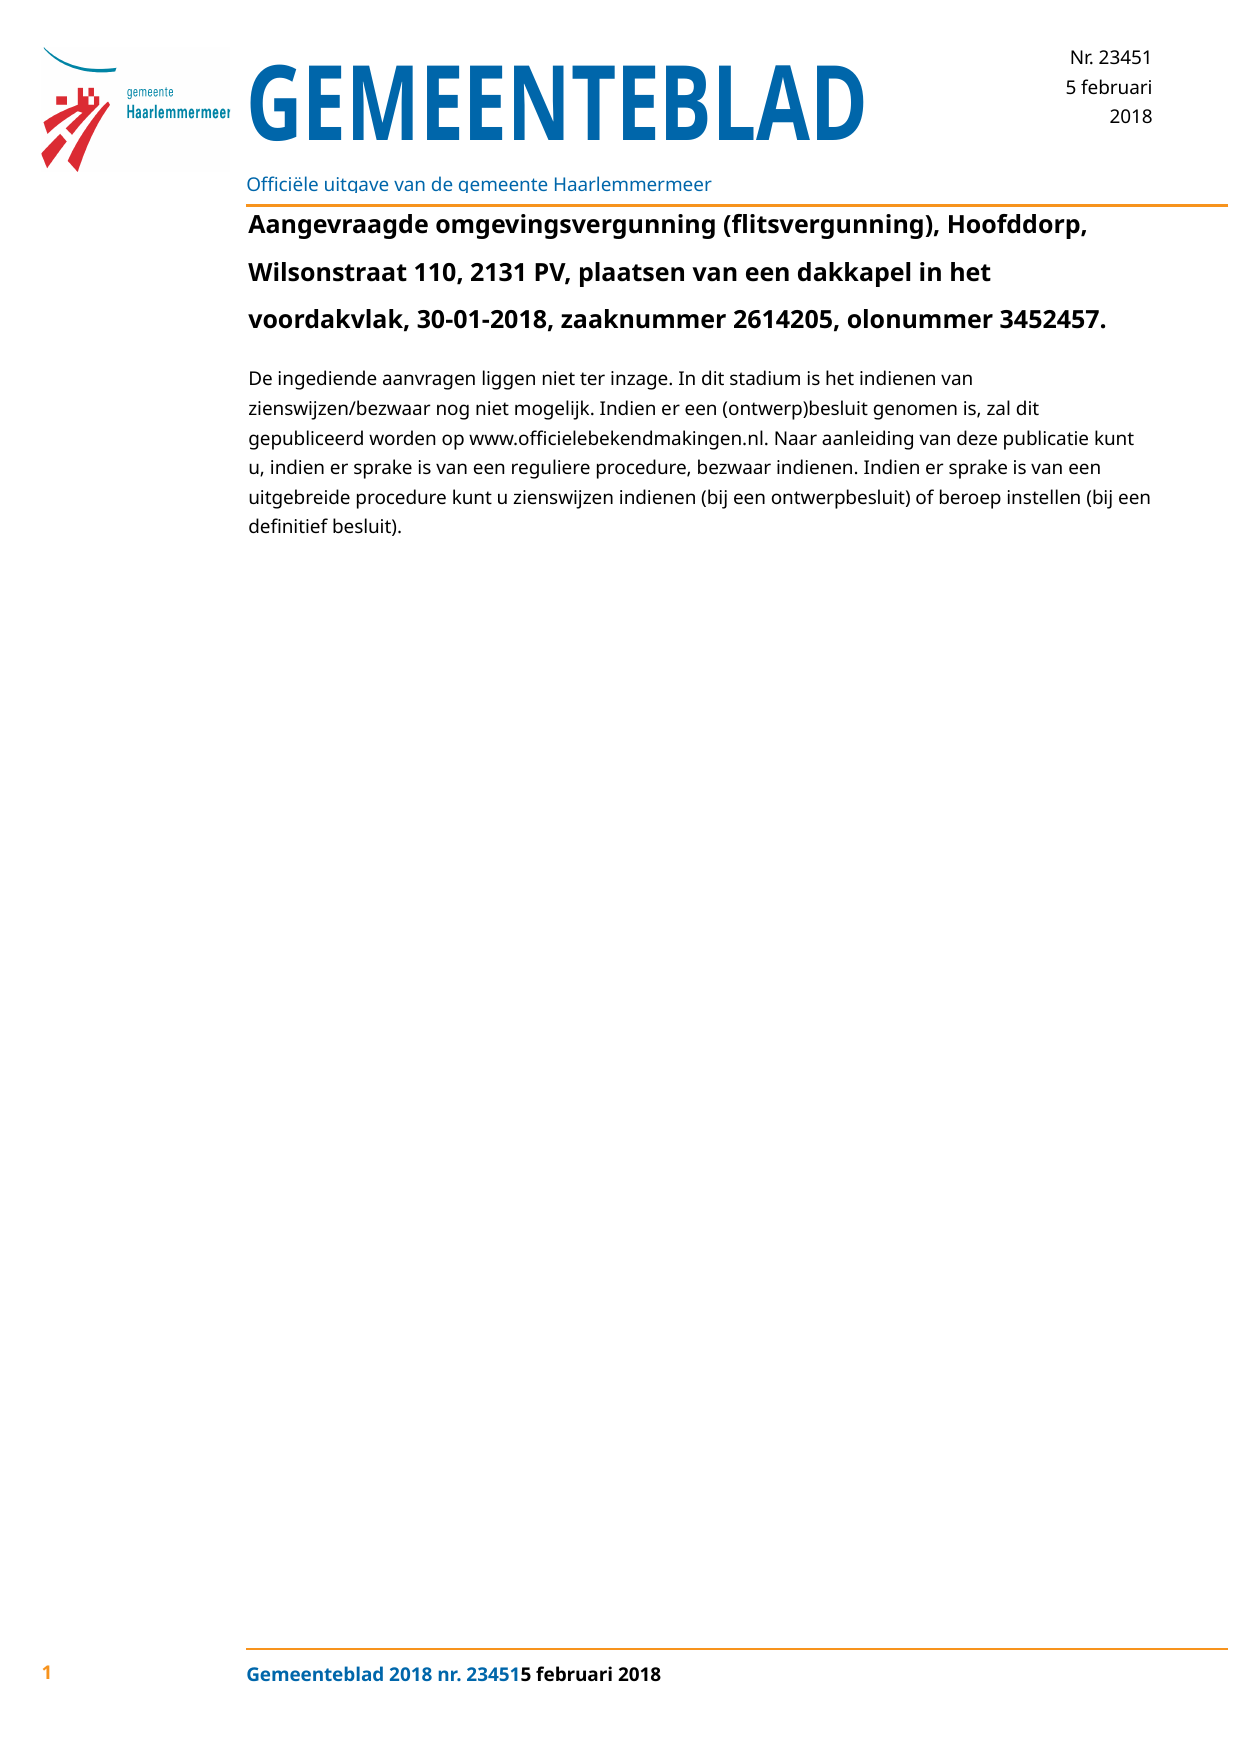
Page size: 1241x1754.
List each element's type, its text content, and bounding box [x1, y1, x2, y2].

text Aangevraagde omgevingsvergunning (flitsvergunning), Hoofddorp, Wilsonstraat 110, 2131 PV, plaatsen van een dakkapel in het voordakvlak, 30-01-2018, zaaknummer 2614205, olonummer 3452457. [248, 207, 1152, 336]
text De ingediende aanvragen liggen niet ter inzage. In dit stadium is het indienen van zienswijzen/bezwaar nog niet mogelijk. Indien er een (ontwerp)besluit genomen is, zal dit gepubliceerd worden op www.officielebekendmakingen.nl. Naar aanleiding van deze publicatie kunt u, indien er sprake is van een reguliere procedure, bezwaar indienen. Indien er sprake is van een uitgebreide procedure kunt u zienswijzen indienen (bij een ontwerpbesluit) of beroep instellen (bij een definitief besluit). [248, 366, 1152, 539]
picture [41, 47, 231, 172]
